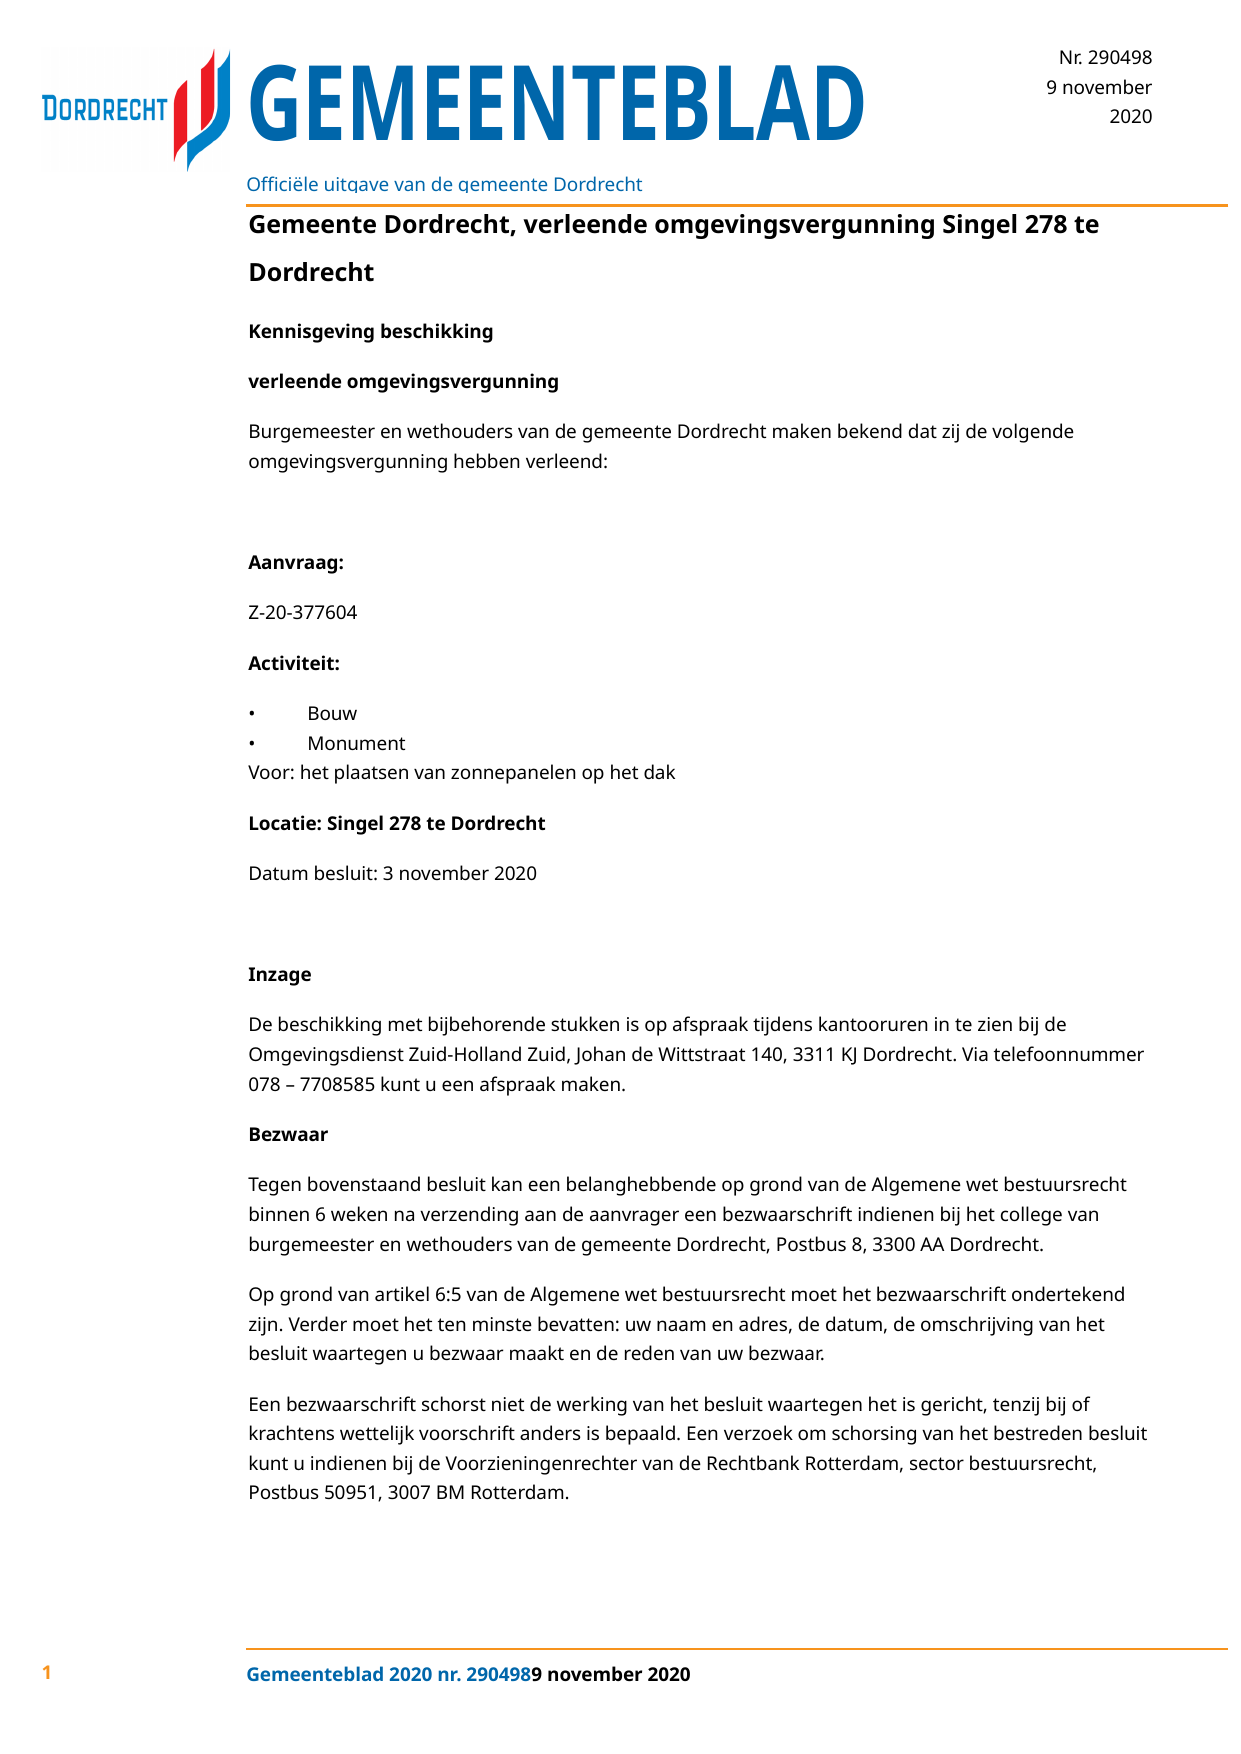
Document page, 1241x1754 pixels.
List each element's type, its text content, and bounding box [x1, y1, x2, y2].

text Datum besluit: 3 november 2020 [248, 860, 1152, 886]
picture [41, 47, 231, 172]
text Kennisgeving beschikking [248, 318, 1152, 344]
list Monument [248, 730, 1152, 756]
text Inzage [248, 961, 1152, 987]
text verleende omgevingsvergunning [248, 368, 1152, 394]
text Een bezwaarschrift schorst niet de werking van het besluit waartegen het is gericht, tenzij bij of krachtens wettelijk voorschrift anders is bepaald. Een verzoek om schorsing van het bestreden besluit kunt u indienen bij de Voorzieningenrechter van de Rechtbank Rotterdam, sector bestuursrecht, Postbus 50951, 3007 BM Rotterdam. [248, 1391, 1152, 1505]
text Op grond van artikel 6:5 van de Algemene wet bestuursrecht moet het bezwaarschrift ondertekend zijn. Verder moet het ten minste bevatten: uw naam en adres, de datum, de omschrijving van het besluit waartegen u bezwaar maakt en de reden van uw bezwaar. [248, 1281, 1152, 1366]
text Burgemeester en wethouders van de gemeente Dordrecht maken bekend dat zij de volgende omgevingsvergunning hebben verleend: [248, 419, 1152, 474]
text Activiteit: [248, 650, 1152, 676]
text Z-20-377604 [248, 599, 1152, 625]
text Tegen bovenstaand besluit kan een belanghebbende op grond van de Algemene wet bestuursrecht binnen 6 weken na verzending aan de aanvrager een bezwaarschrift indienen bij het college van burgemeester en wethouders van de gemeente Dordrecht, Postbus 8, 3300 AA Dordrecht. [248, 1172, 1152, 1257]
text Aanvraag: [248, 549, 1152, 575]
text Gemeente Dordrecht, verleende omgevingsvergunning Singel 278 te Dordrecht [248, 207, 1152, 288]
text De beschikking met bijbehorende stukken is op afspraak tijdens kantooruren in te zien bij de Omgevingsdienst Zuid-Holland Zuid, Johan de Wittstraat 140, 3311 KJ Dordrecht. Via telefoonnummer 078 – 7708585 kunt u een afspraak maken. [248, 1012, 1152, 1097]
text Locatie: Singel 278 te Dordrecht [248, 810, 1152, 836]
text Bezwaar [248, 1121, 1152, 1147]
list Bouw [248, 700, 1152, 726]
text Voor: het plaatsen van zonnepanelen op het dak [248, 759, 1152, 785]
